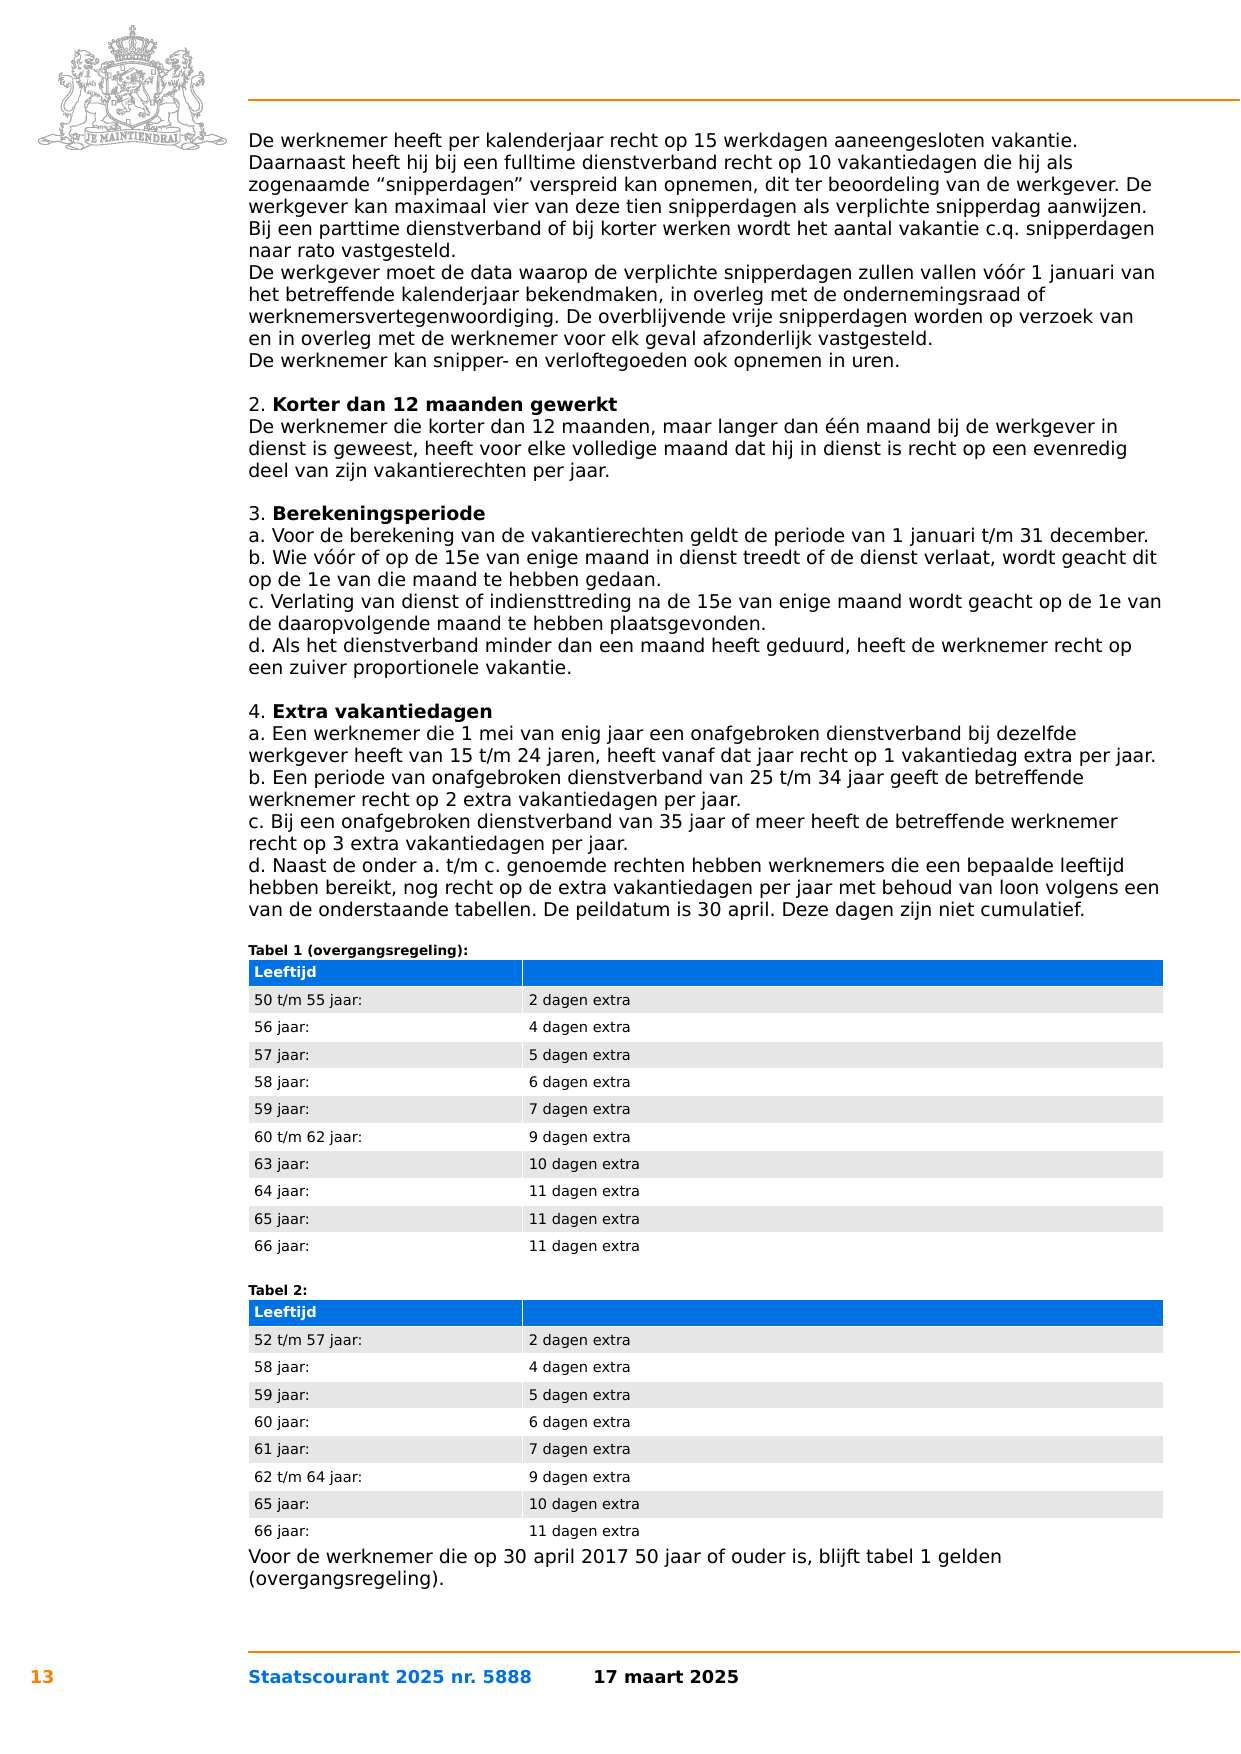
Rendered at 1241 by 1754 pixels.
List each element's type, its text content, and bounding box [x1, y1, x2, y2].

table_cell 5 dagen extra [523, 1382, 1163, 1408]
table_cell 11 dagen extra [523, 1234, 1163, 1260]
table_cell 66 jaar: [249, 1519, 522, 1545]
table_cell 10 dagen extra [523, 1491, 1163, 1518]
text b. Wie vóór of op de 15e van enige maand in dienst treedt of de dienst verlaat, wordt geacht dit op de 1e van die maand te hebben gedaan. [248, 547, 1163, 591]
table_cell 10 dagen extra [523, 1151, 1163, 1178]
table_cell 9 dagen extra [523, 1124, 1163, 1150]
table_cell 62 t/m 64 jaar: [249, 1464, 522, 1490]
table_cell 58 jaar: [249, 1069, 522, 1095]
table_header Tabel 2: [248, 1283, 1163, 1298]
table_cell 6 dagen extra [523, 1069, 1163, 1095]
table_cell Leeftijd [249, 1300, 522, 1326]
text a. Voor de berekening van de vakantierechten geldt de periode van 1 januari t/m 31 december. [248, 525, 1163, 547]
table_cell Leeftijd [249, 960, 522, 986]
table_cell 11 dagen extra [523, 1519, 1163, 1545]
table_cell 7 dagen extra [523, 1436, 1163, 1463]
table_cell 56 jaar: [249, 1014, 522, 1041]
text d. Naast de onder a. t/m c. genoemde rechten hebben werknemers die een bepaalde leeftijd hebben bereikt, nog recht op de extra vakantiedagen per jaar met behoud van loon volgens een van de onderstaande tabellen. De peildatum is 30 april. Deze dagen zijn niet cumulatief. [248, 855, 1163, 921]
table_cell 63 jaar: [249, 1151, 522, 1178]
text a. Een werknemer die 1 mei van enig jaar een onafgebroken dienstverband bij dezelfde werkgever heeft van 15 t/m 24 jaren, heeft vanaf dat jaar recht op 1 vakantiedag extra per jaar. [248, 723, 1163, 767]
table_cell 9 dagen extra [523, 1464, 1163, 1490]
table_cell 4 dagen extra [523, 1354, 1163, 1381]
text 4. Extra vakantiedagen [248, 701, 1163, 723]
table_cell 58 jaar: [249, 1354, 522, 1381]
text De werknemer die korter dan 12 maanden, maar langer dan één maand bij de werkgever in dienst is geweest, heeft voor elke volledige maand dat hij in dienst is recht op een evenredig deel van zijn vakantierechten per jaar. [248, 416, 1163, 481]
text 2. Korter dan 12 maanden gewerkt [248, 393, 1163, 416]
picture [38, 25, 227, 150]
table_cell 59 jaar: [249, 1096, 522, 1123]
table_cell 2 dagen extra [523, 1327, 1163, 1353]
text De werknemer kan snipper- en verloftegoeden ook opnemen in uren. [248, 350, 1163, 372]
table_cell 11 dagen extra [523, 1179, 1163, 1205]
text b. Een periode van onafgebroken dienstverband van 25 t/m 34 jaar geeft de betreffende werknemer recht op 2 extra vakantiedagen per jaar. [248, 767, 1163, 811]
table_cell 61 jaar: [249, 1436, 522, 1463]
table_cell 5 dagen extra [523, 1042, 1163, 1068]
table_cell 7 dagen extra [523, 1096, 1163, 1123]
text De werknemer heeft per kalenderjaar recht op 15 werkdagen aaneengesloten vakantie. Daarnaast heeft hij bij een fulltime dienstverband recht op 10 vakantiedagen die hij als zogenaamde “snipperdagen” verspreid kan opnemen, dit ter beoordeling van de werkgever. De werkgever kan maximaal vier van deze tien snipperdagen als verplichte snipperdag aanwijzen. Bij een parttime dienstverband of bij korter werken wordt het aantal vakantie c.q. snipperdagen naar rato vastgesteld. [248, 130, 1163, 262]
table_cell 6 dagen extra [523, 1409, 1163, 1435]
table_cell 11 dagen extra [523, 1206, 1163, 1232]
table_header Tabel 1 (overgangsregeling): [248, 943, 1163, 958]
table_cell 4 dagen extra [523, 1014, 1163, 1041]
text 3. Berekeningsperiode [248, 503, 1163, 525]
text Voor de werknemer die op 30 april 2017 50 jaar of ouder is, blijft tabel 1 gelden (overgangsregeling). [248, 1546, 1163, 1590]
table_cell 66 jaar: [249, 1234, 522, 1260]
table_cell 60 jaar: [249, 1409, 522, 1435]
table_cell 65 jaar: [249, 1491, 522, 1518]
table_cell 59 jaar: [249, 1382, 522, 1408]
table_cell 60 t/m 62 jaar: [249, 1124, 522, 1150]
text De werkgever moet de data waarop de verplichte snipperdagen zullen vallen vóór 1 januari van het betreffende kalenderjaar bekendmaken, in overleg met de ondernemingsraad of werknemersvertegenwoordiging. De overblijvende vrije snipperdagen worden op verzoek van en in overleg met de werknemer voor elk geval afzonderlijk vastgesteld. [248, 262, 1163, 350]
table_cell [523, 1300, 1163, 1326]
table_cell 52 t/m 57 jaar: [249, 1327, 522, 1353]
text c. Verlating van dienst of indiensttreding na de 15e van enige maand wordt geacht op de 1e van de daaropvolgende maand te hebben plaatsgevonden. [248, 591, 1163, 635]
table_cell 50 t/m 55 jaar: [249, 987, 522, 1013]
table_cell 2 dagen extra [523, 987, 1163, 1013]
table_cell 65 jaar: [249, 1206, 522, 1232]
table_cell 57 jaar: [249, 1042, 522, 1068]
text d. Als het dienstverband minder dan een maand heeft geduurd, heeft de werknemer recht op een zuiver proportionele vakantie. [248, 635, 1163, 679]
table_cell [523, 960, 1163, 986]
table_cell 64 jaar: [249, 1179, 522, 1205]
text c. Bij een onafgebroken dienstverband van 35 jaar of meer heeft de betreffende werknemer recht op 3 extra vakantiedagen per jaar. [248, 811, 1163, 855]
